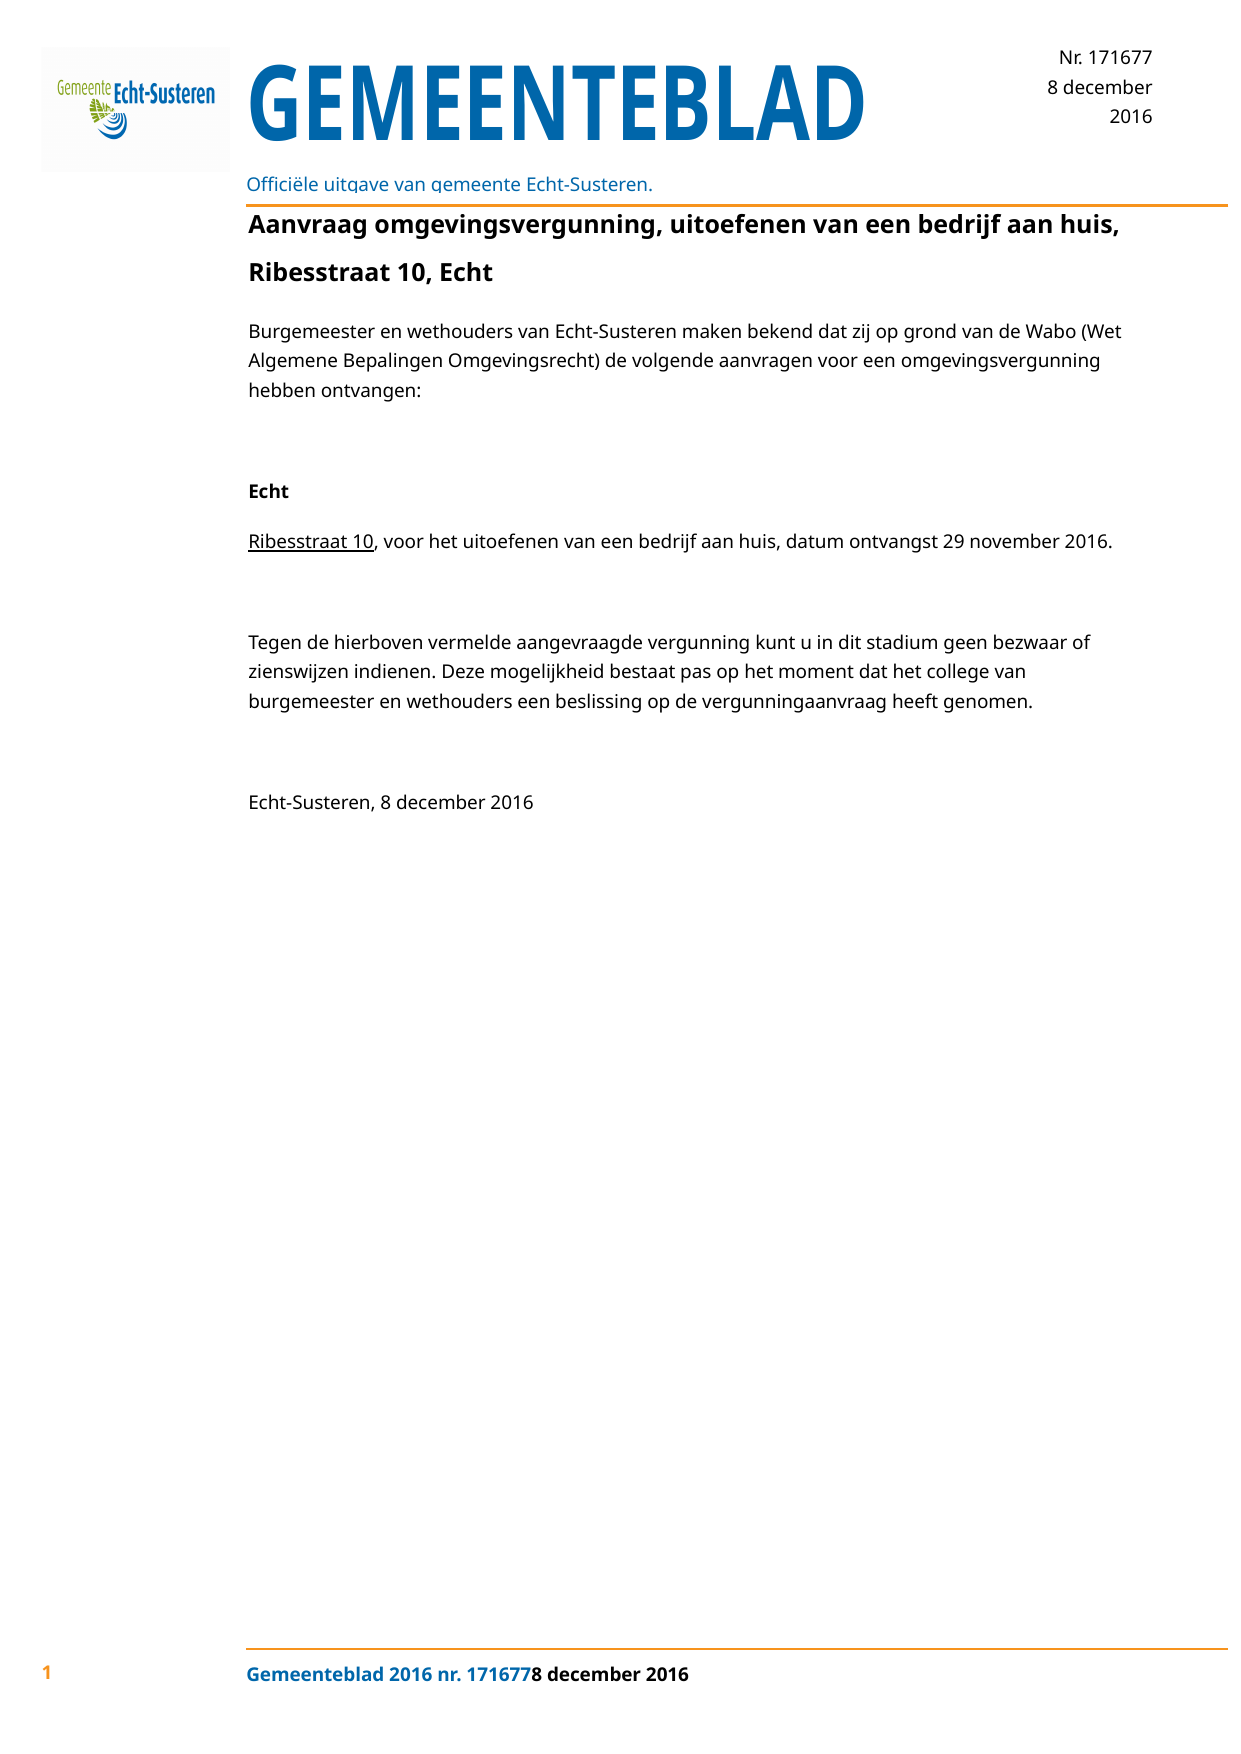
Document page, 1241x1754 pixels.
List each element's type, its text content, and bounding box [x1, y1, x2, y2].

picture [41, 47, 231, 172]
text Burgemeester en wethouders van Echt-Susteren maken bekend dat zij op grond van de Wabo (Wet Algemene Bepalingen Omgevingsrecht) de volgende aanvragen voor een omgevingsvergunning hebben ontvangen: [248, 318, 1152, 403]
text Echt-Susteren, 8 december 2016 [248, 789, 1152, 815]
text Echt [248, 478, 1152, 504]
text Ribesstraat 10, voor het uitoefenen van een bedrijf aan huis, datum ontvangst 29 november 2016. [248, 528, 1152, 554]
text Tegen de hierboven vermelde aangevraagde vergunning kunt u in dit stadium geen bezwaar of zienswijzen indienen. Deze mogelijkheid bestaat pas op het moment dat het college van burgemeester en wethouders een beslissing op de vergunningaanvraag heeft genomen. [248, 629, 1152, 714]
text Aanvraag omgevingsvergunning, uitoefenen van een bedrijf aan huis, Ribesstraat 10, Echt [248, 207, 1152, 288]
